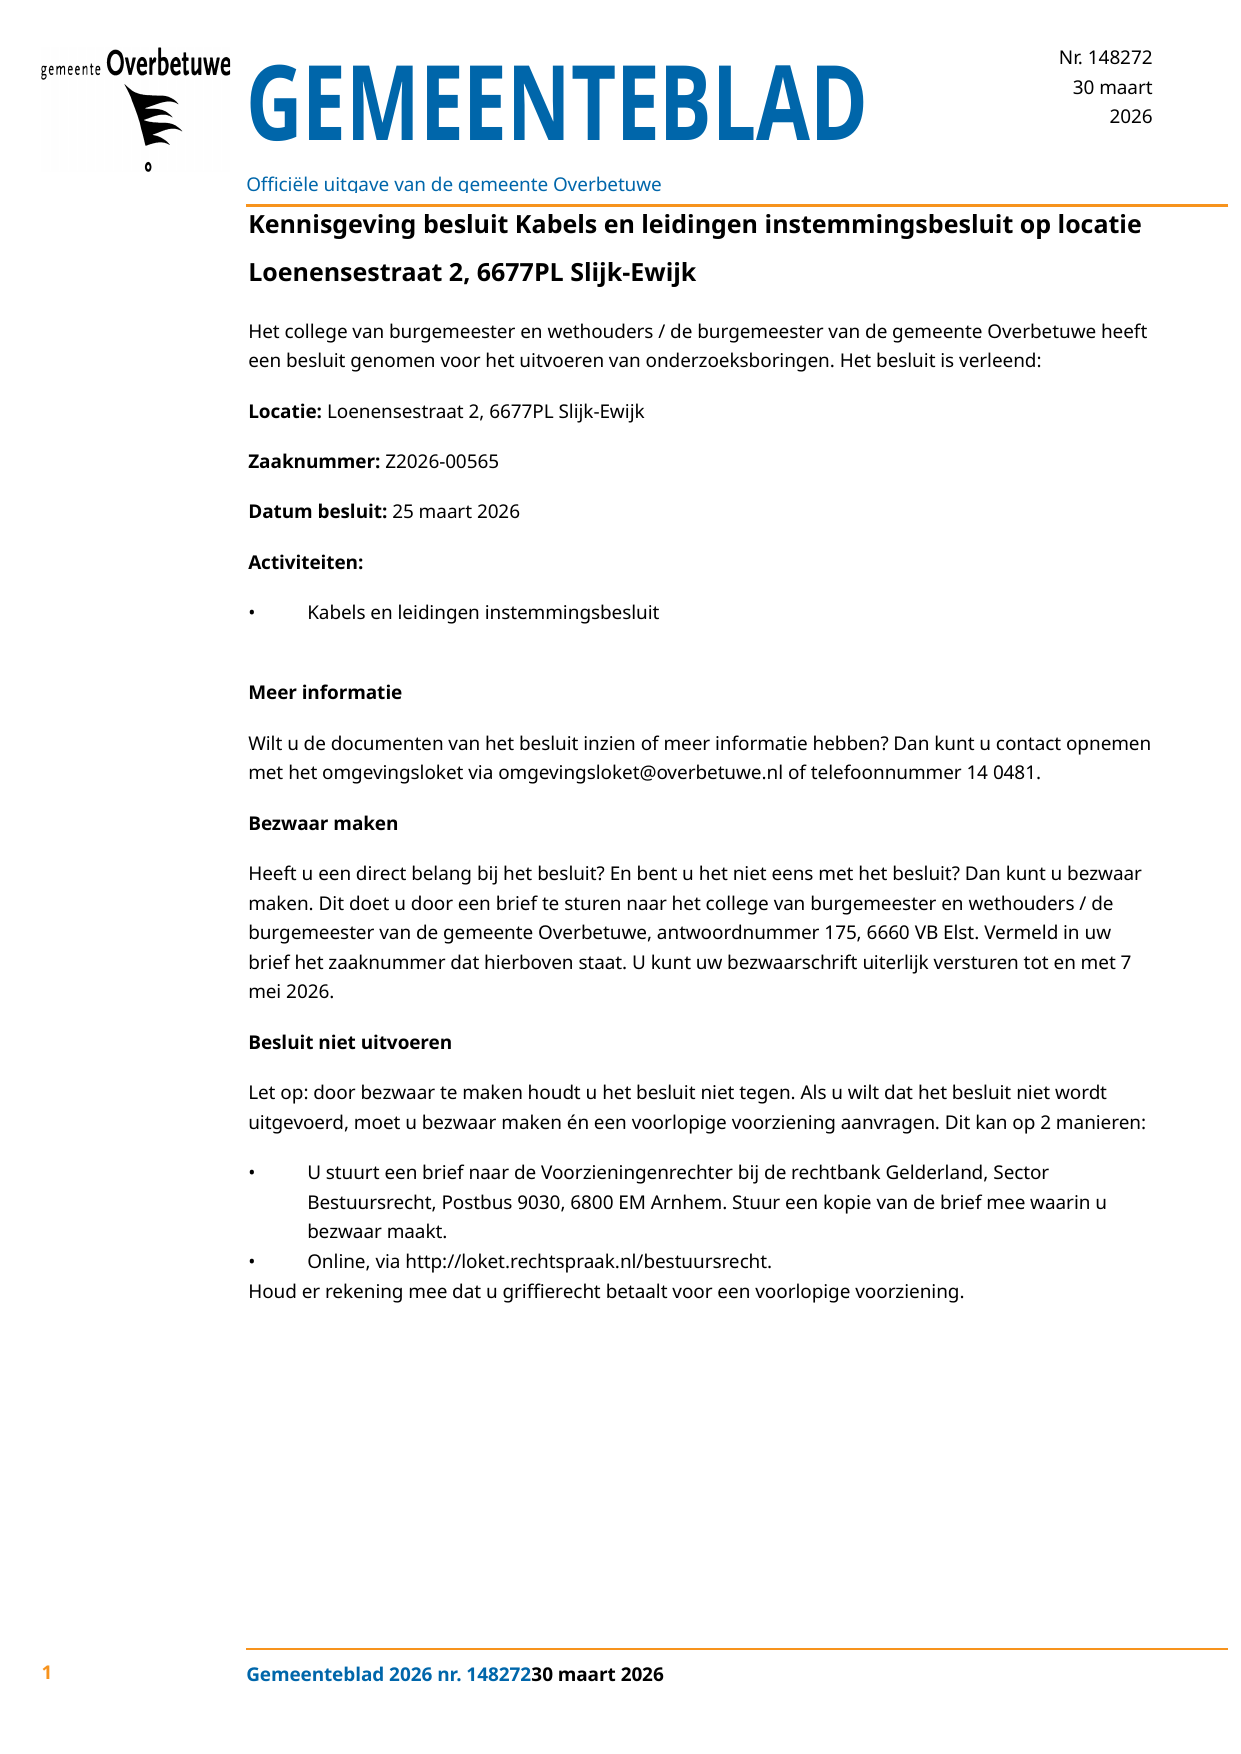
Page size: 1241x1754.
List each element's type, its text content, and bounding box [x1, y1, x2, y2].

text Het college van burgemeester en wethouders / de burgemeester van de gemeente Overbetuwe heeft een besluit genomen voor het uitvoeren van onderzoeksboringen. Het besluit is verleend: [248, 318, 1152, 373]
text Besluit niet uitvoeren [248, 1029, 1152, 1055]
text Zaaknummer: Z2026-00565 [248, 448, 1152, 474]
text Activiteiten: [248, 549, 1152, 575]
text Houd er rekening mee dat u griffierecht betaalt voor een voorlopige voorziening. [248, 1278, 1152, 1304]
text Wilt u de documenten van het besluit inzien of meer informatie hebben? Dan kunt u contact opnemen met het omgevingsloket via omgevingsloket@overbetuwe.nl of telefoonnummer 14 0481. [248, 730, 1152, 785]
text Kennisgeving besluit Kabels en leidingen instemmingsbesluit op locatie Loenensestraat 2, 6677PL Slijk-Ewijk [248, 207, 1152, 288]
text Datum besluit: 25 maart 2026 [248, 499, 1152, 524]
text Heeft u een direct belang bij het besluit? En bent u het niet eens met het besluit? Dan kunt u bezwaar maken. Dit doet u door een brief te sturen naar het college van burgemeester en wethouders / de burgemeester van de gemeente Overbetuwe, antwoordnummer 175, 6660 VB Elst. Vermeld in uw brief het zaaknummer dat hierboven staat. U kunt uw bezwaarschrift uiterlijk versturen tot en met 7 mei 2026. [248, 860, 1152, 1004]
list U stuurt een brief naar de Voorzieningenrechter bij de rechtbank Gelderland, Sector Bestuursrecht, Postbus 9030, 6800 EM Arnhem. Stuur een kopie van de brief mee waarin u bezwaar maakt. [248, 1159, 1152, 1244]
text Let op: door bezwaar te maken houdt u het besluit niet tegen. Als u wilt dat het besluit niet wordt uitgevoerd, moet u bezwaar maken én een voorlopige voorziening aanvragen. Dit kan op 2 manieren: [248, 1079, 1152, 1135]
list Online, via http://loket.rechtspraak.nl/bestuursrecht. [248, 1248, 1152, 1274]
picture [41, 47, 231, 172]
list Kabels en leidingen instemmingsbesluit [248, 599, 1152, 625]
text Locatie: Loenensestraat 2, 6677PL Slijk-Ewijk [248, 398, 1152, 424]
text Bezwaar maken [248, 810, 1152, 836]
text Meer informatie [248, 679, 1152, 705]
